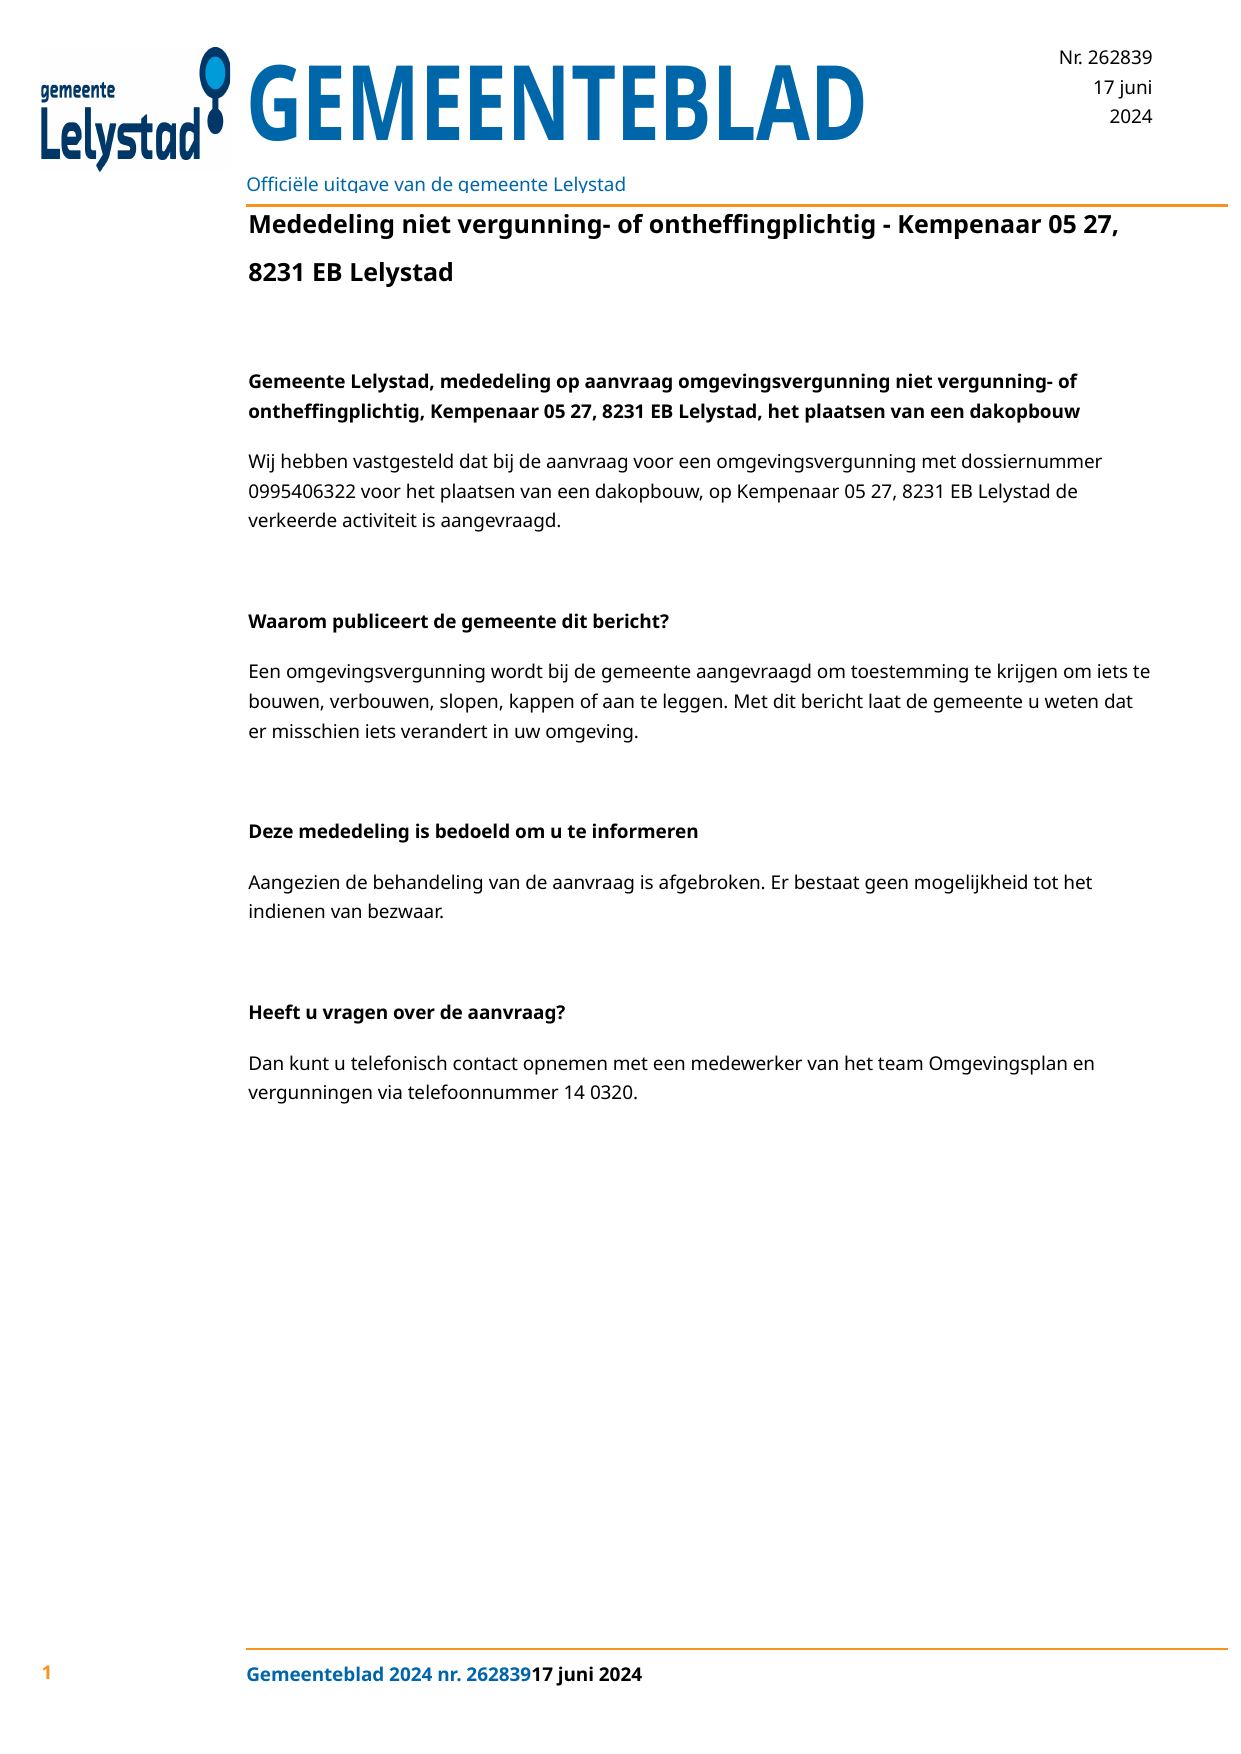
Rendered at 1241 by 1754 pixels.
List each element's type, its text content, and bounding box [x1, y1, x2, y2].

text Een omgevingsvergunning wordt bij de gemeente aangevraagd om toestemming te krijgen om iets te bouwen, verbouwen, slopen, kappen of aan te leggen. Met dit bericht laat de gemeente u weten dat er misschien iets verandert in uw omgeving. [248, 659, 1152, 744]
picture [41, 47, 231, 172]
text Deze mededeling is bedoeld om u te informeren [248, 819, 1152, 844]
text Aangezien de behandeling van de aanvraag is afgebroken. Er bestaat geen mogelijkheid tot het indienen van bezwaar. [248, 869, 1152, 924]
text Wij hebben vastgesteld dat bij de aanvraag voor een omgevingsvergunning met dossiernummer 0995406322 voor het plaatsen van een dakopbouw, op Kempenaar 05 27, 8231 EB Lelystad de verkeerde activiteit is aangevraagd. [248, 448, 1152, 533]
text Waarom publiceert de gemeente dit bericht? [248, 608, 1152, 634]
text Gemeente Lelystad, mededeling op aanvraag omgevingsvergunning niet vergunning- of ontheffingplichtig, Kempenaar 05 27, 8231 EB Lelystad, het plaatsen van een dakopbouw [248, 368, 1152, 424]
text Mededeling niet vergunning- of ontheffingplichtig - Kempenaar 05 27, 8231 EB Lelystad [248, 207, 1152, 288]
text Dan kunt u telefonisch contact opnemen met een medewerker van het team Omgevingsplan en vergunningen via telefoonnummer 14 0320. [248, 1050, 1152, 1105]
text Heeft u vragen over de aanvraag? [248, 999, 1152, 1025]
